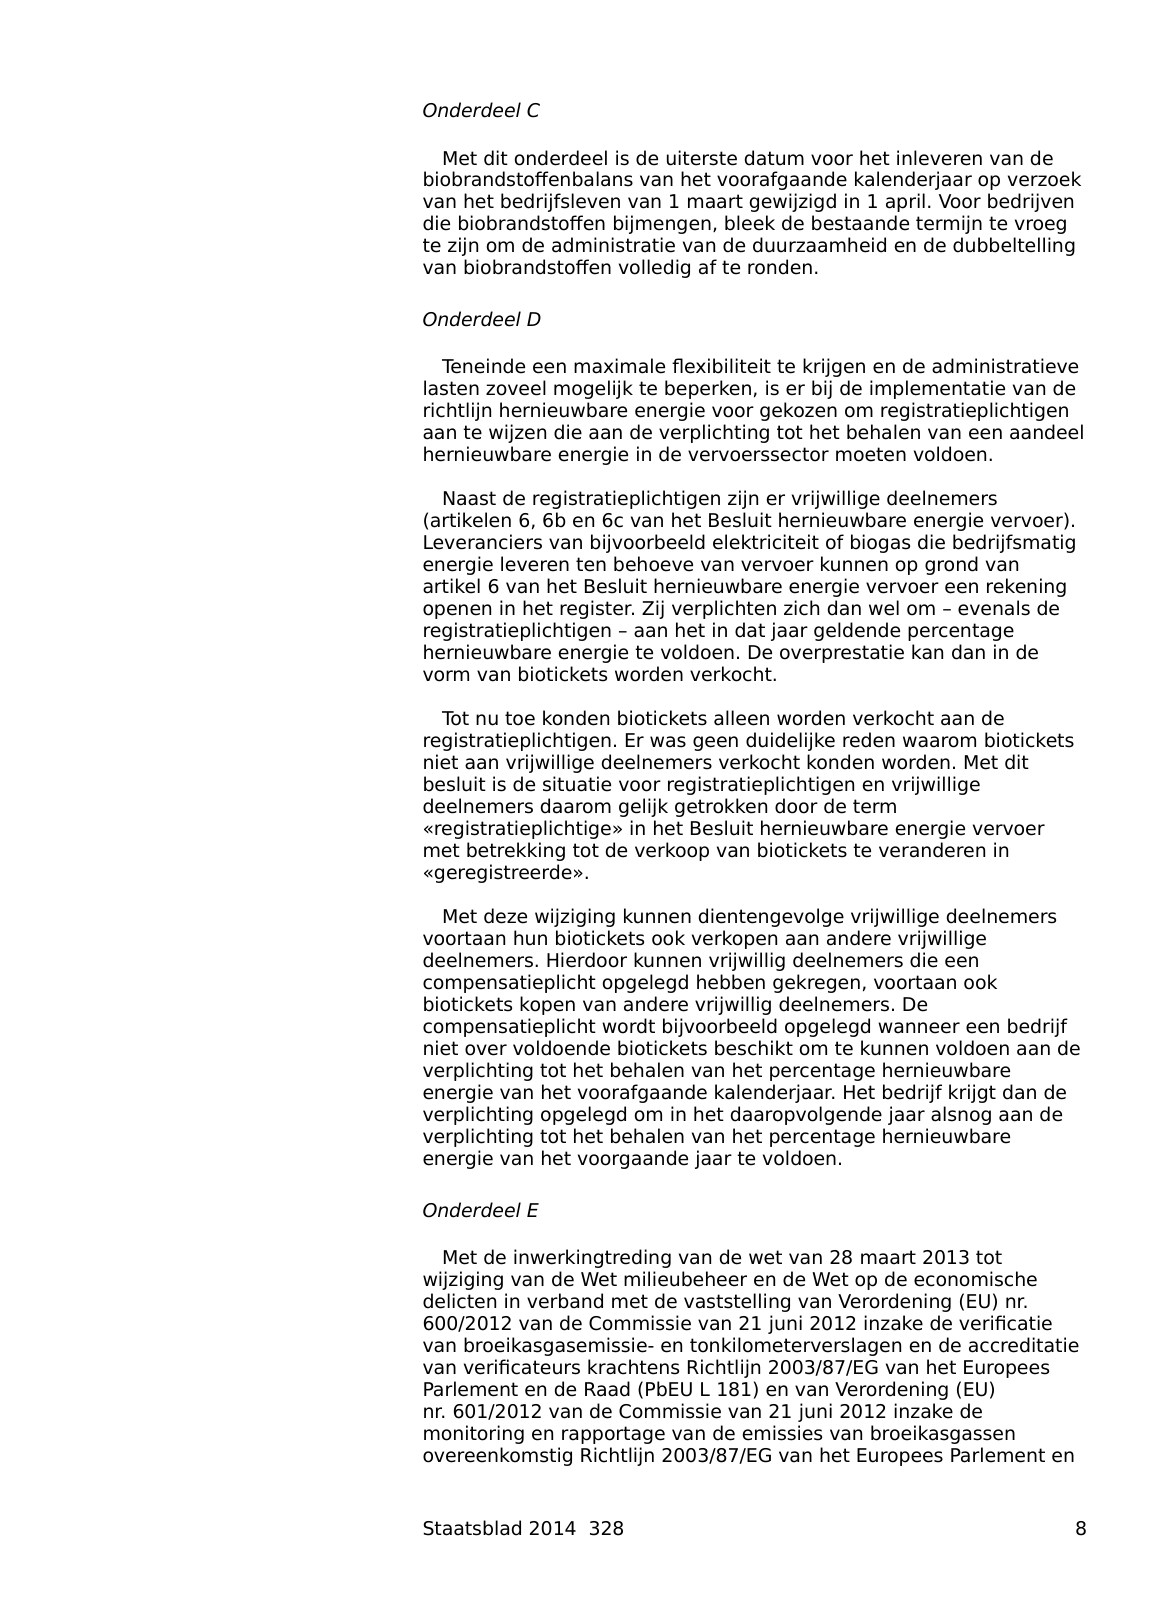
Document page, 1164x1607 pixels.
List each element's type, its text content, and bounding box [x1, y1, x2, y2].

text Met dit onderdeel is de uiterste datum voor het inleveren van de biobrandstoffenbalans van het voorafgaande kalenderjaar op verzoek van het bedrijfsleven van 1 maart gewijzigd in 1 april. Voor bedrijven die biobrandstoffen bijmengen, bleek de bestaande termijn te vroeg te zijn om de administratie van de duurzaamheid en de dubbeltelling van biobrandstoffen volledig af te ronden. [422, 147, 1087, 279]
text Naast de registratieplichtigen zijn er vrijwillige deelnemers (artikelen 6, 6b en 6c van het Besluit hernieuwbare energie vervoer). Leveranciers van bijvoorbeeld elektriciteit of biogas die bedrijfsmatig energie leveren ten behoeve van vervoer kunnen op grond van artikel 6 van het Besluit hernieuwbare energie vervoer een rekening openen in het register. Zij verplichten zich dan wel om – evenals de registratieplichtigen – aan het in dat jaar geldende percentage hernieuwbare energie te voldoen. De overprestatie kan dan in de vorm van biotickets worden verkocht. [422, 488, 1087, 686]
subtitle Onderdeel E [422, 1200, 1087, 1222]
subtitle Onderdeel C [422, 100, 1087, 122]
text Met deze wijziging kunnen dientengevolge vrijwillige deelnemers voortaan hun biotickets ook verkopen aan andere vrijwillige deelnemers. Hierdoor kunnen vrijwillig deelnemers die een compensatieplicht opgelegd hebben gekregen, voortaan ook biotickets kopen van andere vrijwillig deelnemers. De compensatieplicht wordt bijvoorbeeld opgelegd wanneer een bedrijf niet over voldoende biotickets beschikt om te kunnen voldoen aan de verplichting tot het behalen van het percentage hernieuwbare energie van het voorafgaande kalenderjaar. Het bedrijf krijgt dan de verplichting opgelegd om in het daaropvolgende jaar alsnog aan de verplichting tot het behalen van het percentage hernieuwbare energie van het voorgaande jaar te voldoen. [422, 906, 1087, 1170]
text Teneinde een maximale flexibiliteit te krijgen en de administratieve lasten zoveel mogelijk te beperken, is er bij de implementatie van de richtlijn hernieuwbare energie voor gekozen om registratieplichtigen aan te wijzen die aan de verplichting tot het behalen van een aandeel hernieuwbare energie in de vervoerssector moeten voldoen. [422, 356, 1087, 466]
text Met de inwerkingtreding van de wet van 28 maart 2013 tot wijziging van de Wet milieubeheer en de Wet op de economische delicten in verband met de vaststelling van Verordening (EU) nr. 600/2012 van de Commissie van 21 juni 2012 inzake de verificatie van broeikasgasemissie- en tonkilometerverslagen en de accreditatie van verificateurs krachtens Richtlijn 2003/87/EG van het Europees Parlement en de Raad (PbEU L 181) en van Verordening (EU) nr. 601/2012 van de Commissie van 21 juni 2012 inzake de monitoring en rapportage van de emissies van broeikasgassen overeenkomstig Richtlijn 2003/87/EG van het Europees Parlement en [422, 1247, 1087, 1467]
subtitle Onderdeel D [422, 309, 1087, 331]
text Tot nu toe konden biotickets alleen worden verkocht aan de registratieplichtigen. Er was geen duidelijke reden waarom biotickets niet aan vrijwillige deelnemers verkocht konden worden. Met dit besluit is de situatie voor registratieplichtigen en vrijwillige deelnemers daarom gelijk getrokken door de term «registratieplichtige» in het Besluit hernieuwbare energie vervoer met betrekking tot de verkoop van biotickets te veranderen in «geregistreerde». [422, 708, 1087, 884]
